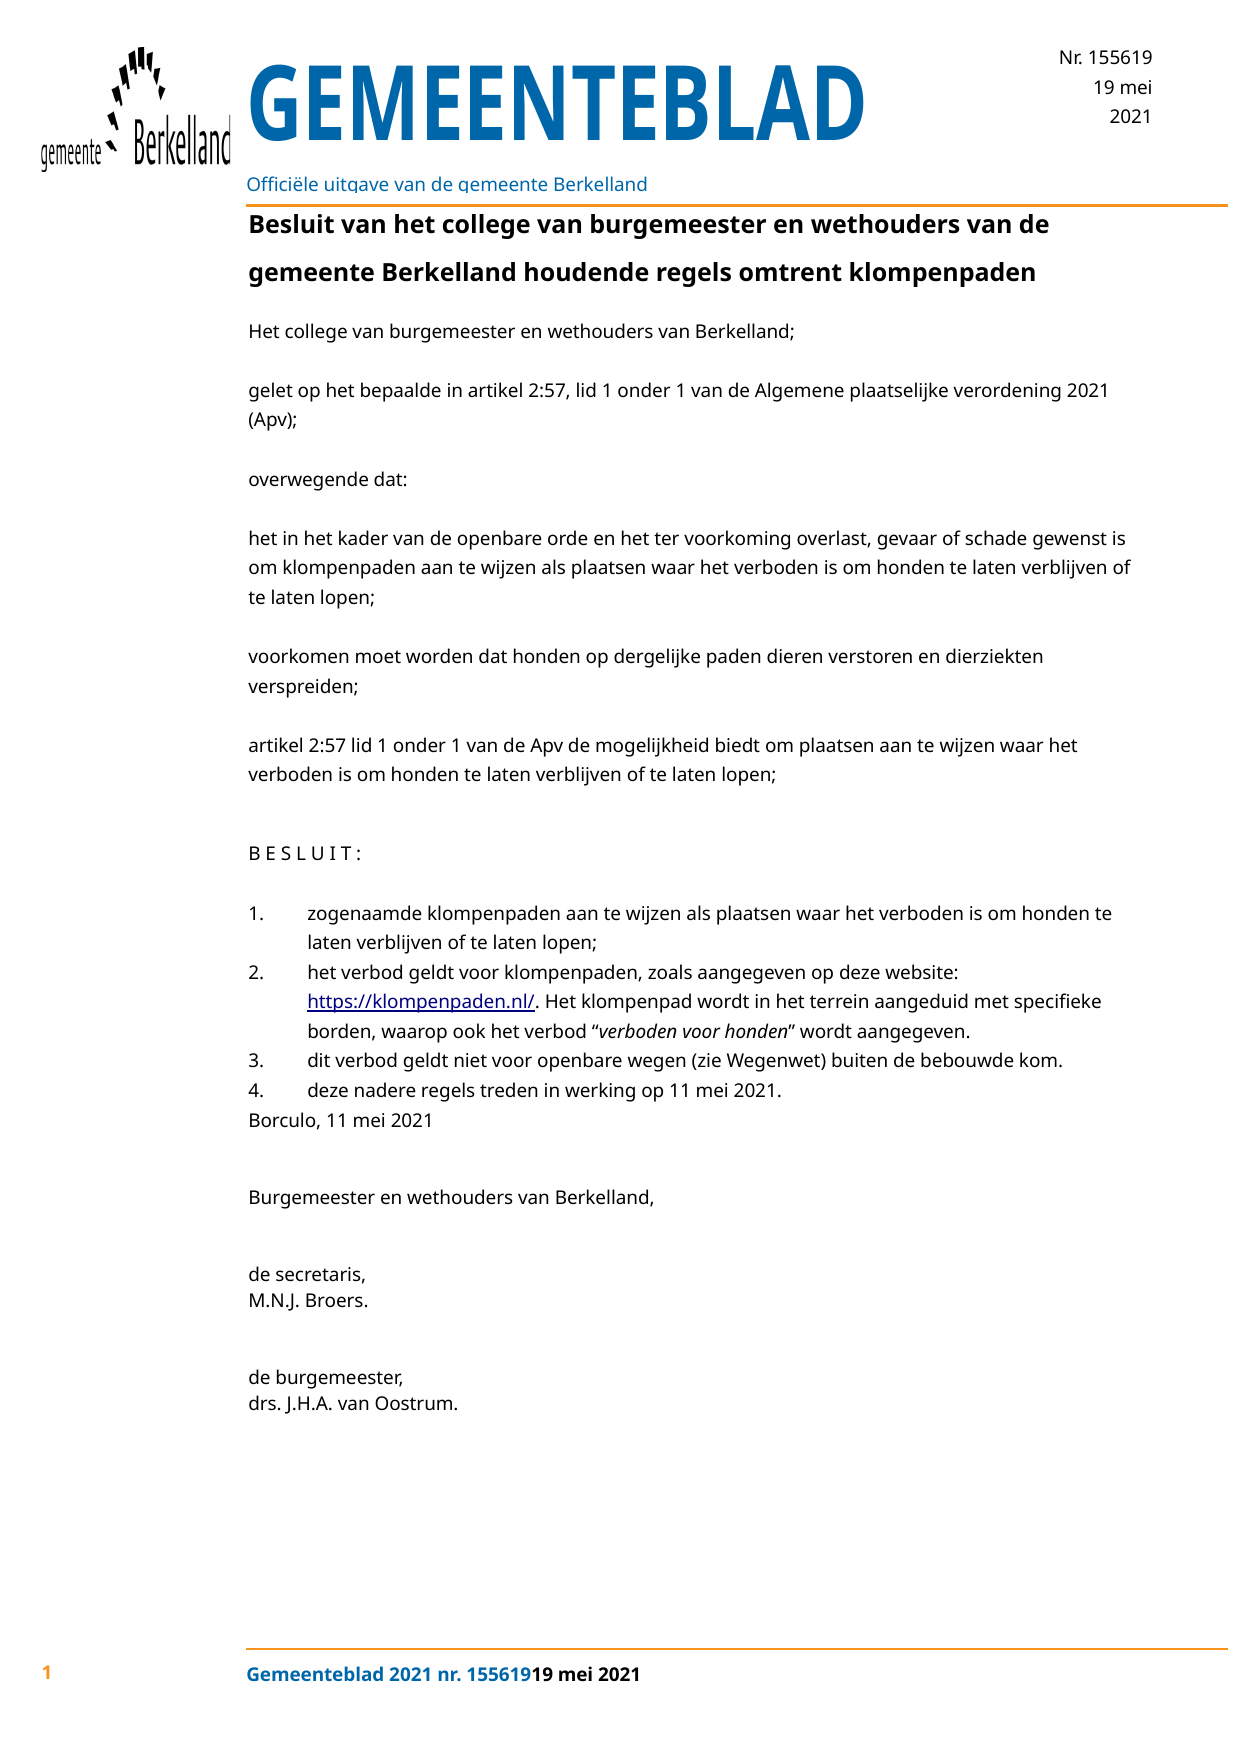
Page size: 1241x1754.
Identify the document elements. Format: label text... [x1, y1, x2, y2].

text de secretaris, [248, 1261, 1152, 1287]
list zogenaamde klompenpaden aan te wijzen als plaatsen waar het verboden is om honden te laten verblijven of te laten lopen; [248, 900, 1152, 955]
text overwegende dat: [248, 466, 1152, 492]
text Borculo, 11 mei 2021 [248, 1107, 1152, 1132]
text gelet op het bepaalde in artikel 2:57, lid 1 onder 1 van de Algemene plaatselijke verordening 2021 (Apv); [248, 377, 1152, 432]
list het verbod geldt voor klompenpaden, zoals aangegeven op deze website: https://klompenpaden.nl/. Het klompenpad wordt in het terrein aangeduid met specifieke borden, waarop ook het verbod “verboden voor honden” wordt aangegeven. [248, 959, 1152, 1044]
text artikel 2:57 lid 1 onder 1 van de Apv de mogelijkheid biedt om plaatsen aan te wijzen waar het verboden is om honden te laten verblijven of te laten lopen; [248, 732, 1152, 787]
list dit verbod geldt niet voor openbare wegen (zie Wegenwet) buiten de bebouwde kom. [248, 1048, 1152, 1073]
text het in het kader van de openbare orde en het ter voorkoming overlast, gevaar of schade gewenst is om klompenpaden aan te wijzen als plaatsen waar het verboden is om honden te laten verblijven of te laten lopen; [248, 525, 1152, 610]
picture [41, 47, 231, 172]
text Het college van burgemeester en wethouders van Berkelland; [248, 318, 1152, 344]
text drs. J.H.A. van Oostrum. [248, 1390, 1152, 1416]
text M.N.J. Broers. [248, 1287, 1152, 1313]
text B E S L U I T : [248, 841, 1152, 866]
list deze nadere regels treden in werking op 11 mei 2021. [248, 1077, 1152, 1103]
text Besluit van het college van burgemeester en wethouders van de gemeente Berkelland houdende regels omtrent klompenpaden [248, 207, 1152, 288]
text Burgemeester en wethouders van Berkelland, [248, 1184, 1152, 1210]
text de burgemeester, [248, 1364, 1152, 1390]
text voorkomen moet worden dat honden op dergelijke paden dieren verstoren en dierziekten verspreiden; [248, 643, 1152, 699]
